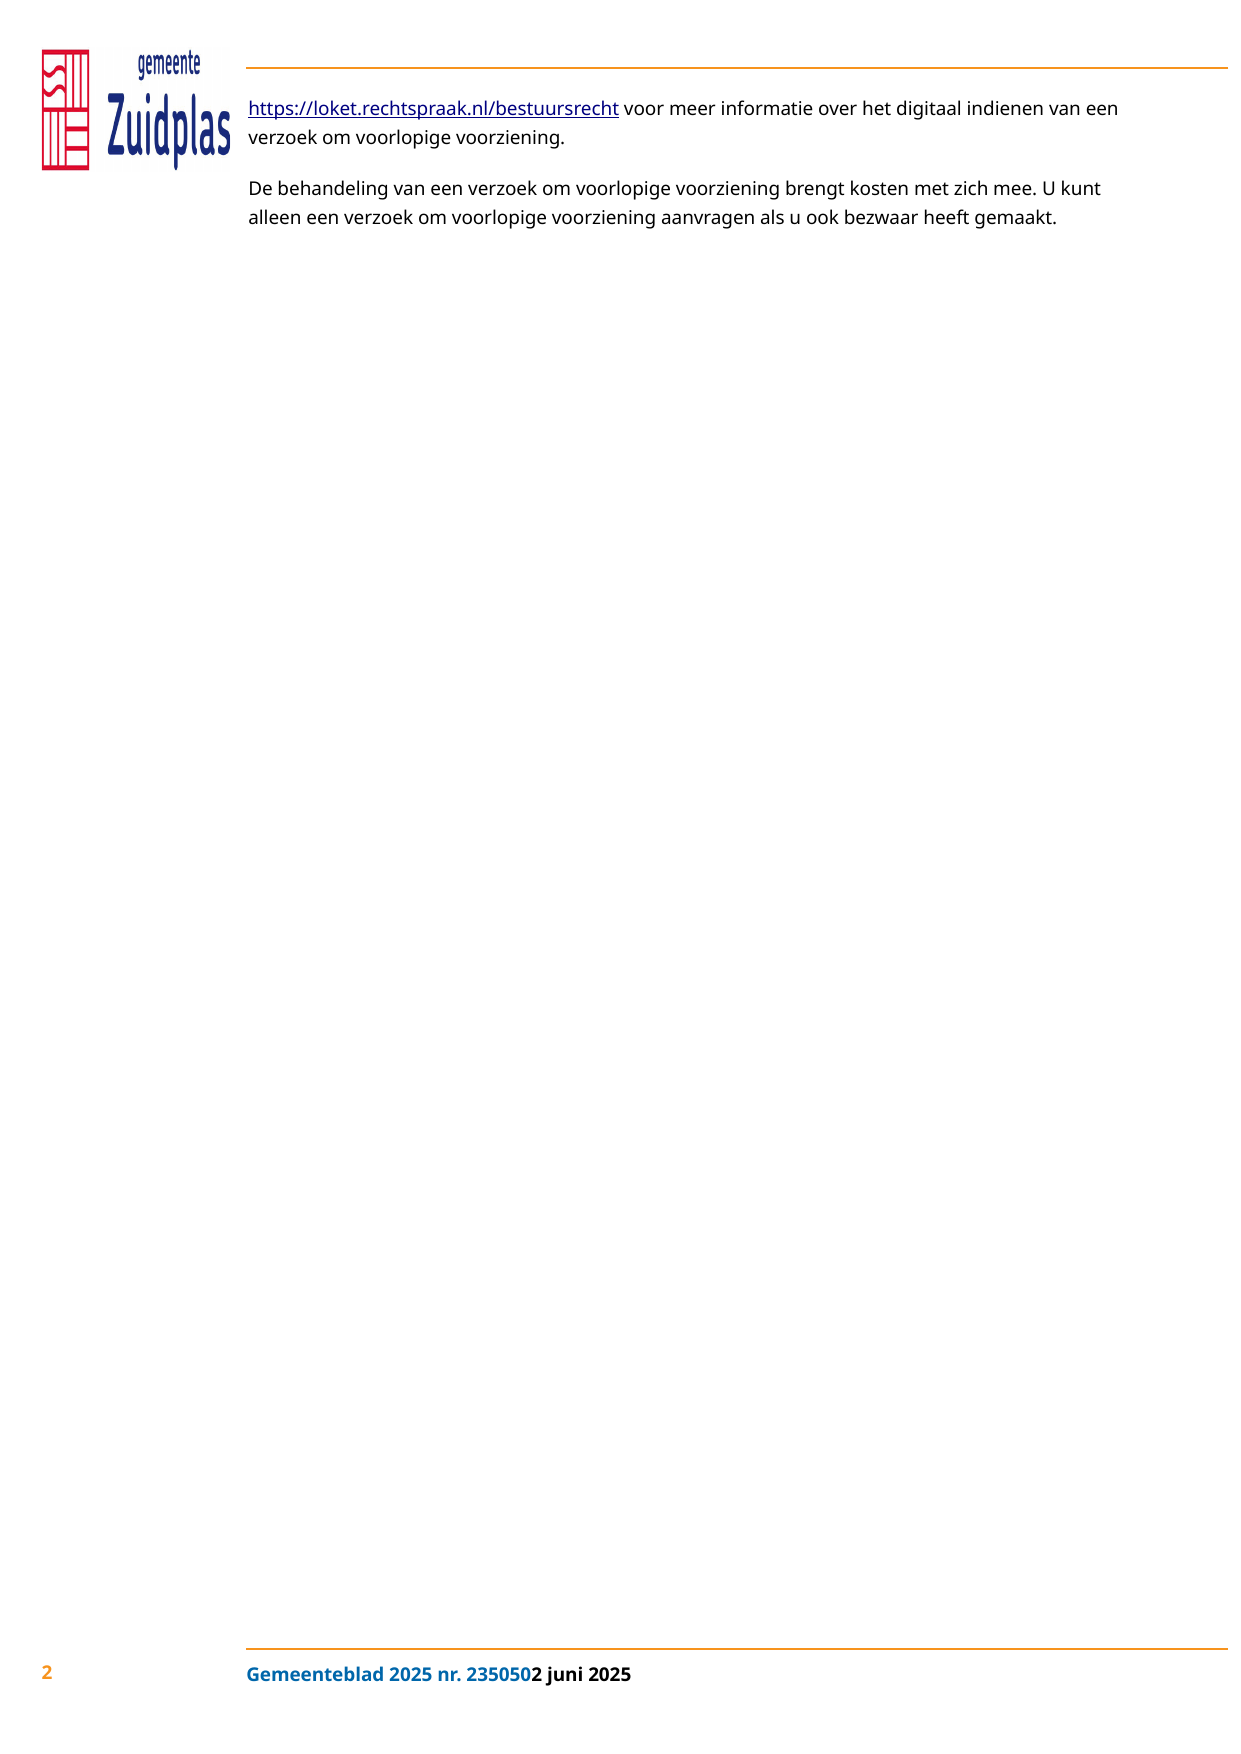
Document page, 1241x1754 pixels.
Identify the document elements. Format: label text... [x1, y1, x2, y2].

text De behandeling van een verzoek om voorlopige voorziening brengt kosten met zich mee. U kunt alleen een verzoek om voorlopige voorziening aanvragen als u ook bezwaar heeft gemaakt. [248, 175, 1152, 230]
picture [41, 47, 231, 172]
text https://loket.rechtspraak.nl/bestuursrecht voor meer informatie over het digitaal indienen van een verzoek om voorlopige voorziening. [248, 95, 1152, 150]
